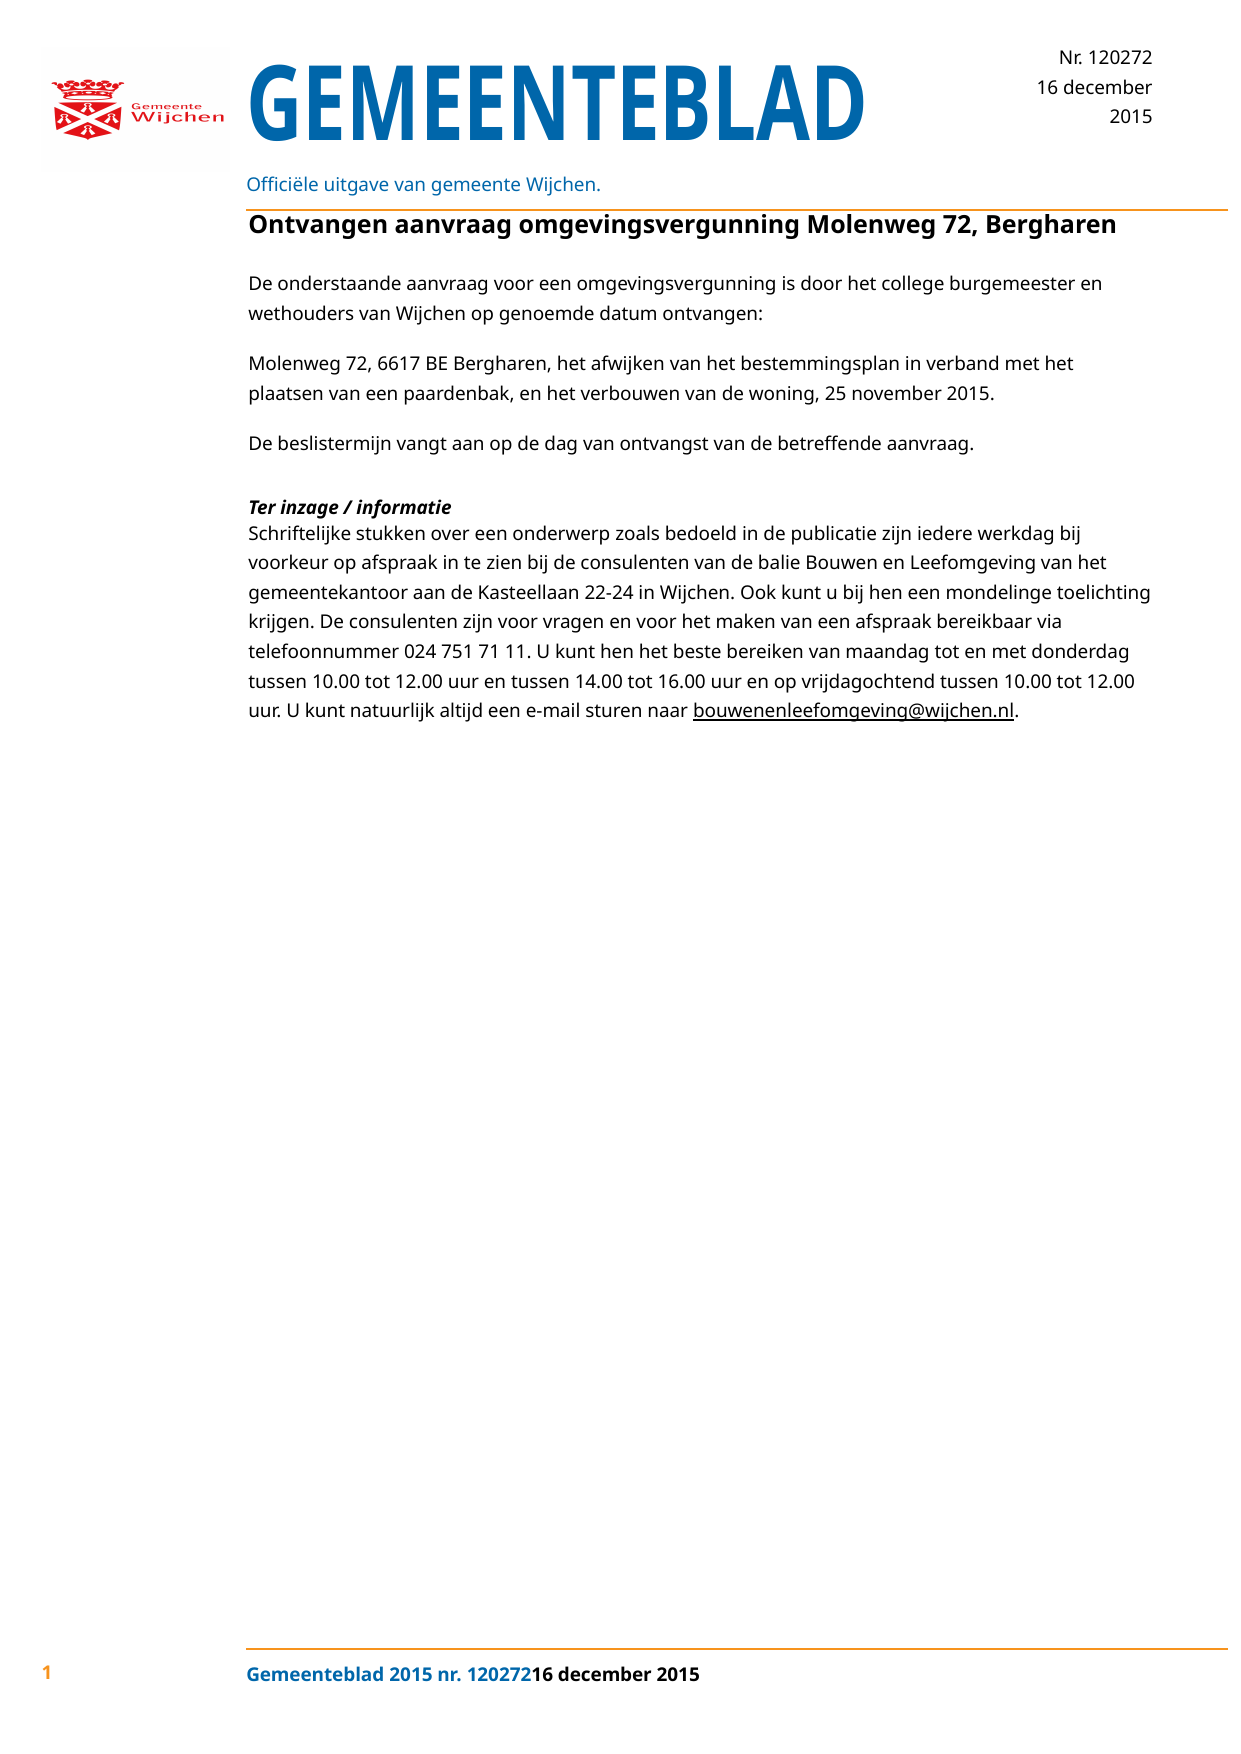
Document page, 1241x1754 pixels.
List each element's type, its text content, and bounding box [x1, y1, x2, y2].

picture [41, 47, 231, 172]
text De onderstaande aanvraag voor een omgevingsvergunning is door het college burgemeester en wethouders van Wijchen op genoemde datum ontvangen: [248, 270, 1152, 326]
text Ter inzage / informatie [248, 494, 1152, 520]
text Schriftelijke stukken over een onderwerp zoals bedoeld in de publicatie zijn iedere werkdag bij voorkeur op afspraak in te zien bij de consulenten van de balie Bouwen en Leefomgeving van het gemeentekantoor aan de Kasteellaan 22-24 in Wijchen. Ook kunt u bij hen een mondelinge toelichting krijgen. De consulenten zijn voor vragen en voor het maken van een afspraak bereikbaar via telefoonnummer 024 751 71 11. U kunt hen het beste bereiken van maandag tot en met donderdag tussen 10.00 tot 12.00 uur en tussen 14.00 tot 16.00 uur en op vrijdagochtend tussen 10.00 tot 12.00 uur. U kunt natuurlijk altijd een e-mail sturen naar bouwenenleefomgeving@wijchen.nl. [248, 520, 1152, 723]
text Molenweg 72, 6617 BE Bergharen, het afwijken van het bestemmingsplan in verband met het plaatsen van een paardenbak, en het verbouwen van de woning, 25 november 2015. [248, 350, 1152, 406]
text Ontvangen aanvraag omgevingsvergunning Molenweg 72, Bergharen [248, 211, 1152, 241]
text De beslistermijn vangt aan op de dag van ontvangst van de betreffende aanvraag. [248, 430, 1152, 456]
